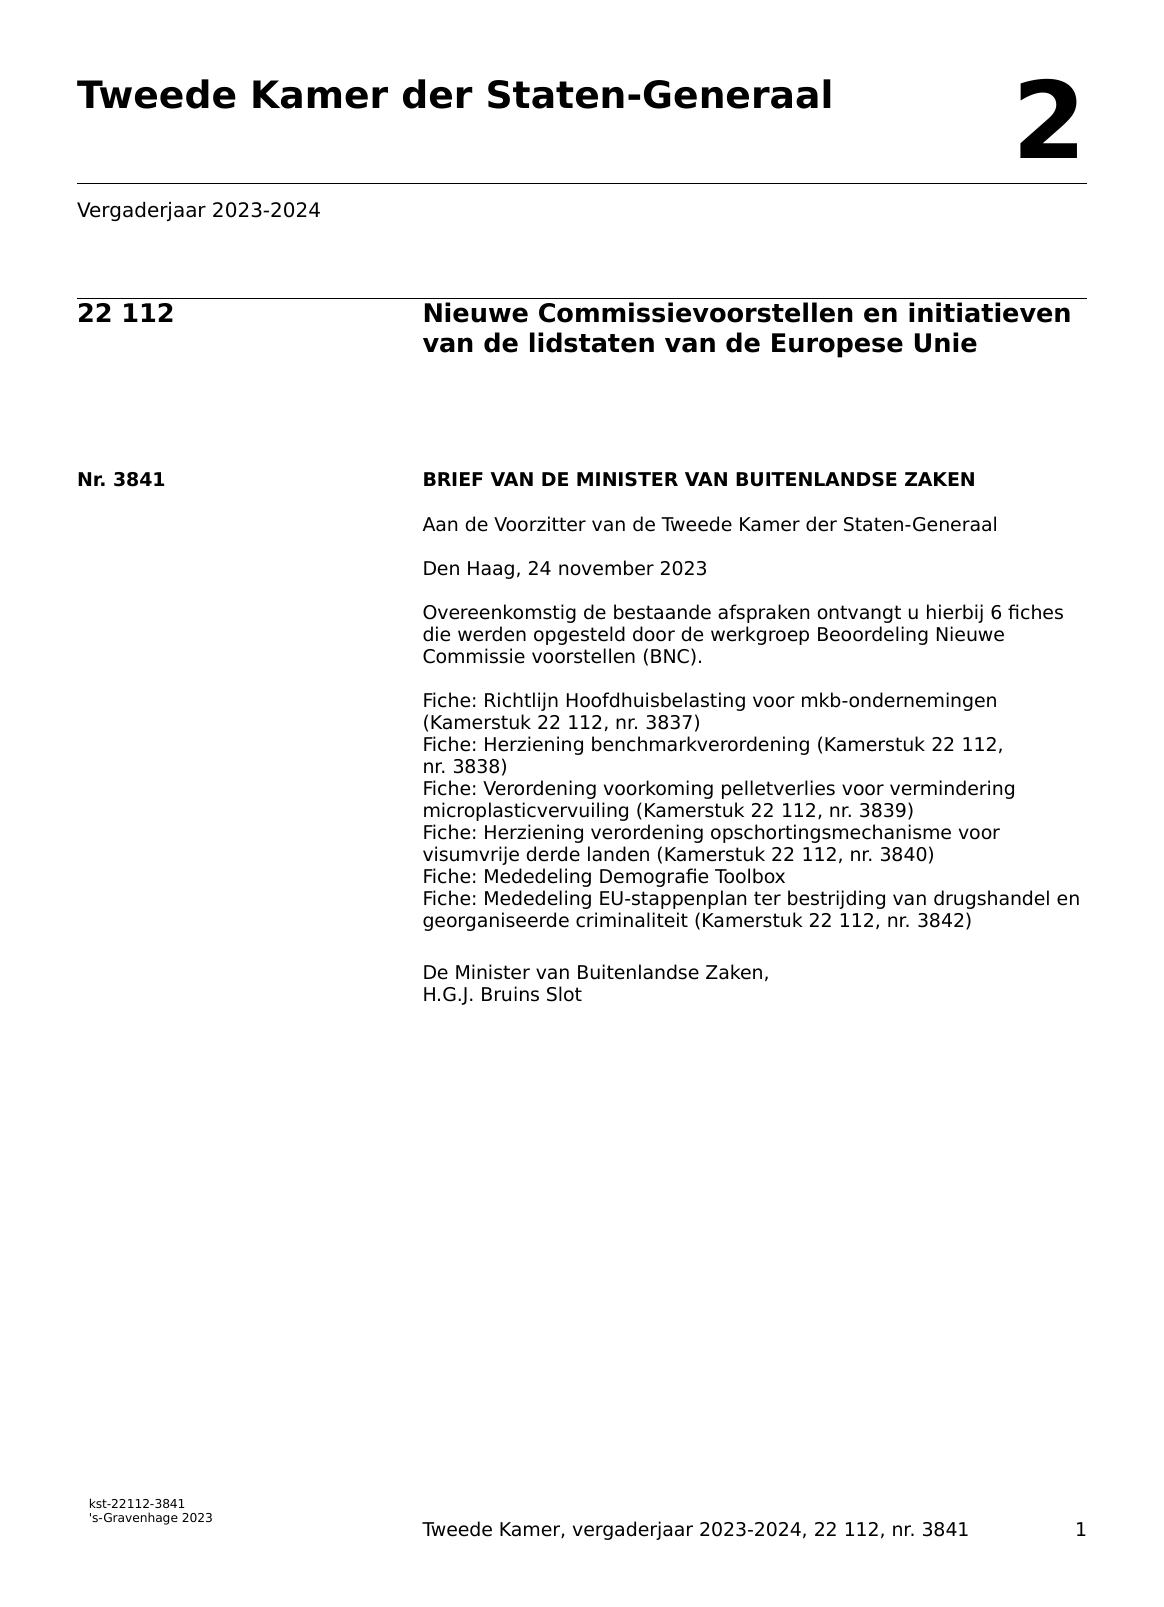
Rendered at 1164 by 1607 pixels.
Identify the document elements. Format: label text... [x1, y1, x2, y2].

text Fiche: Herziening verordening opschortingsmechanisme voor visumvrije derde landen (Kamerstuk 22 112, nr. 3840) [422, 822, 1087, 866]
table_header Tweede Kamer der Staten-Generaal [77, 59, 886, 183]
text De Minister van Buitenlandse Zaken, H.G.J. Bruins Slot [422, 962, 1087, 1006]
text Fiche: Richtlijn Hoofdhuisbelasting voor mkb-ondernemingen (Kamerstuk 22 112, nr. 3837) [422, 690, 1087, 734]
subtitle Nr. 3841 BRIEF VAN DE MINISTER VAN BUITENLANDSE ZAKEN [77, 469, 1087, 491]
table_header 2 [886, 59, 1087, 183]
text 's-Gravenhage 2023 [88, 1511, 323, 1525]
text Overeenkomstig de bestaande afspraken ontvangt u hierbij 6 fiches die werden opgesteld door de werkgroep Beoordeling Nieuwe Commissie voorstellen (BNC). [422, 602, 1087, 668]
text Fiche: Verordening voorkoming pelletverlies voor vermindering microplasticvervuiling (Kamerstuk 22 112, nr. 3839) [422, 778, 1087, 822]
text Den Haag, 24 november 2023 [422, 558, 1087, 580]
text kst-22112-3841 [88, 1497, 323, 1511]
subtitle 22 112 Nieuwe Commissievoorstellen en initiatieven van de lidstaten van de Europese Unie [77, 299, 1087, 358]
table_cell Vergaderjaar 2023-2024 [77, 184, 1087, 298]
text Fiche: Mededeling EU-stappenplan ter bestrijding van drugshandel en georganiseerde criminaliteit (Kamerstuk 22 112, nr. 3842) [422, 888, 1087, 932]
text Fiche: Mededeling Demografie Toolbox [422, 866, 1087, 888]
text Aan de Voorzitter van de Tweede Kamer der Staten-Generaal [422, 513, 1087, 536]
text Fiche: Herziening benchmarkverordening (Kamerstuk 22 112, nr. 3838) [422, 734, 1087, 778]
